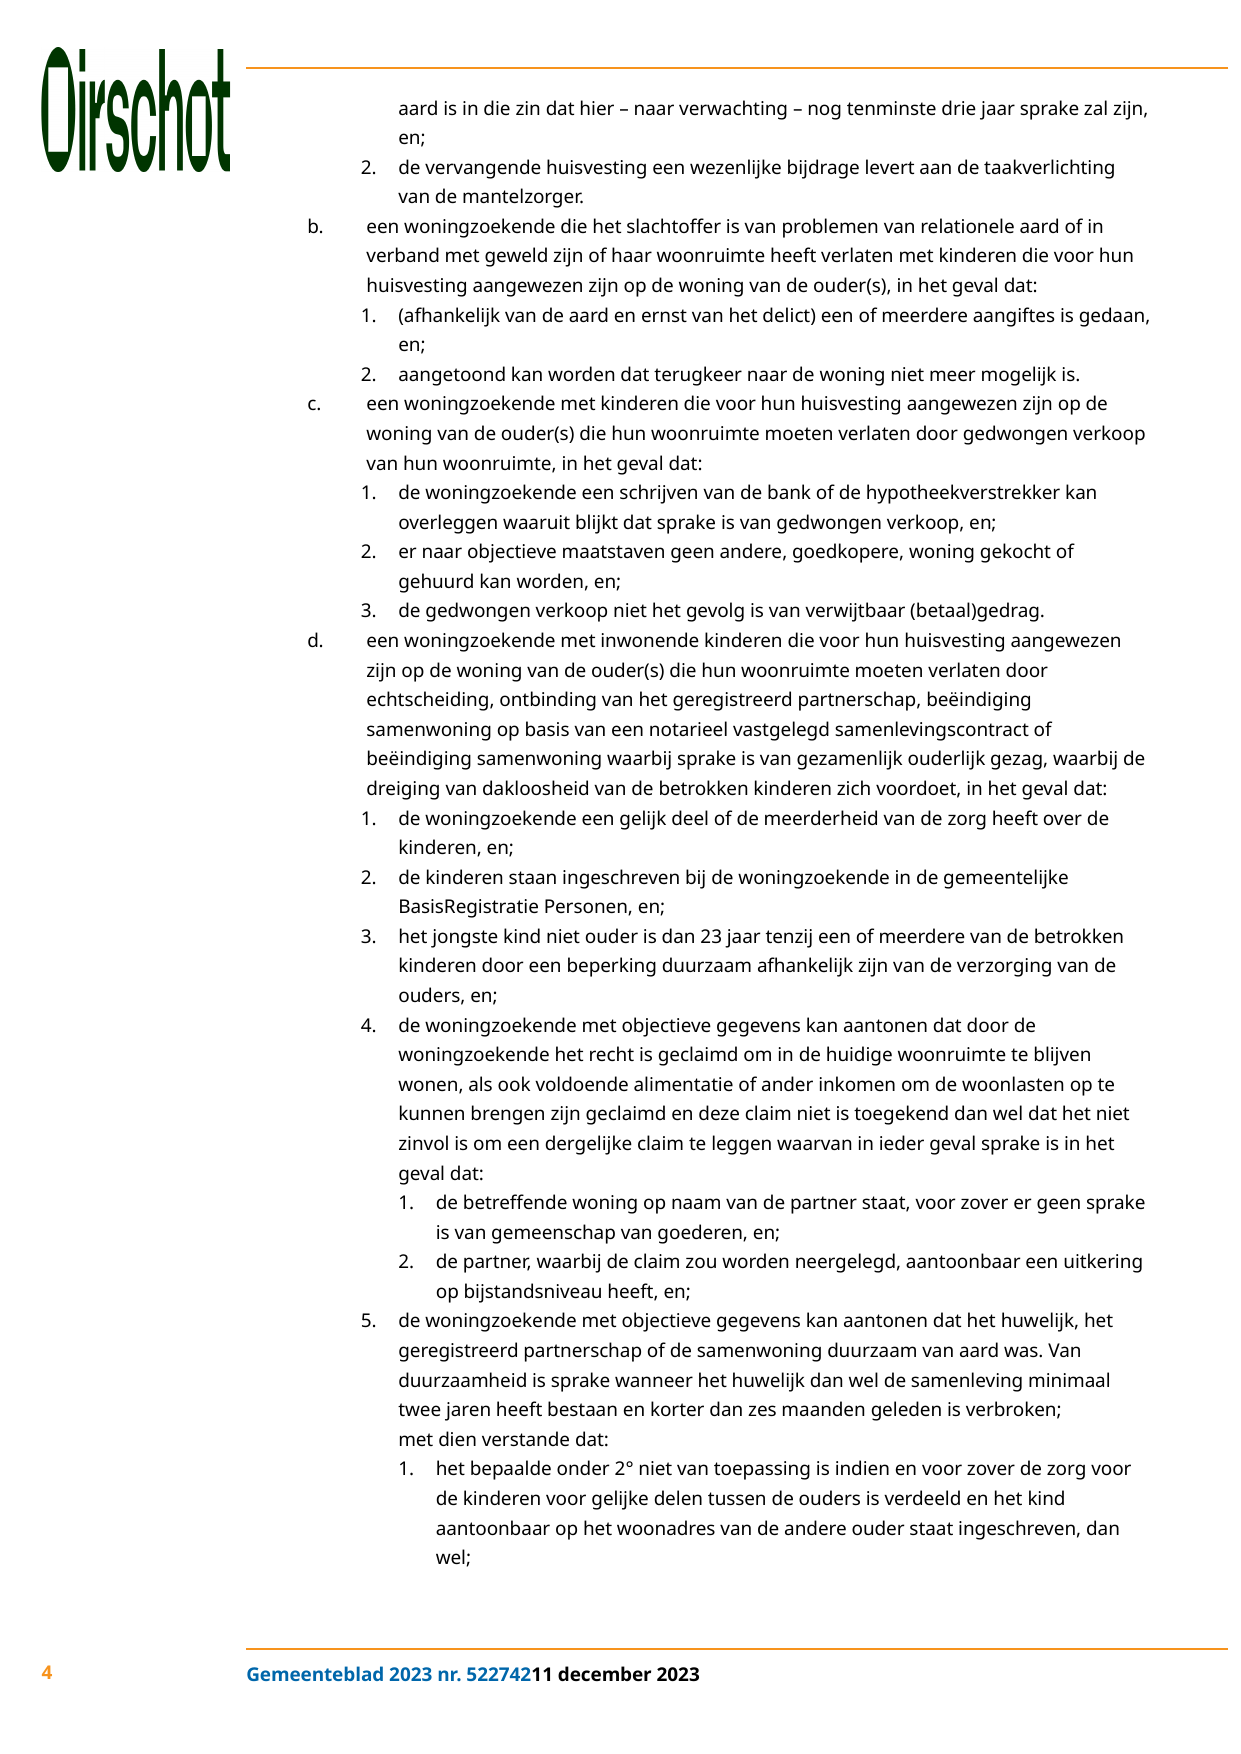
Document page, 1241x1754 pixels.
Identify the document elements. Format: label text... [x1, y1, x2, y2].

list aangetoond kan worden dat terugkeer naar de woning niet meer mogelijk is. [361, 361, 1152, 387]
list het bepaalde onder 2° niet van toepassing is indien en voor zover de zorg voor de kinderen voor gelijke delen tussen de ouders is verdeeld en het kind aantoonbaar op het woonadres van de andere ouder staat ingeschreven, dan wel; [398, 1456, 1152, 1570]
list aard is in die zin dat hier – naar verwachting – nog tenminste drie jaar sprake zal zijn, en; [361, 95, 1152, 150]
list er naar objectieve maatstaven geen andere, goedkopere, woning gekocht of gehuurd kan worden, en; [361, 538, 1152, 594]
list de gedwongen verkoop niet het gevolg is van verwijtbaar (betaal)gedrag. [361, 598, 1152, 623]
list een woningzoekende met inwonende kinderen die voor hun huisvesting aangewezen zijn op de woning van de ouder(s) die hun woonruimte moeten verlaten door echtscheiding, ontbinding van het geregistreerd partnerschap, beëindiging samenwoning op basis van een notarieel vastgelegd samenlevingscontract of beëindiging samenwoning waarbij sprake is van gezamenlijk ouderlijk gezag, waarbij de dreiging van dakloosheid van de betrokken kinderen zich voordoet, in het geval dat: [307, 627, 1152, 801]
list de vervangende huisvesting een wezenlijke bijdrage levert aan de taakverlichting van de mantelzorger. [361, 154, 1152, 209]
list de kinderen staan ingeschreven bij de woningzoekende in de gemeentelijke BasisRegistratie Personen, en; [361, 864, 1152, 919]
list de partner, waarbij de claim zou worden neergelegd, aantoonbaar een uitkering op bijstandsniveau heeft, en; [398, 1248, 1152, 1304]
list de betreffende woning op naam van de partner staat, voor zover er geen sprake is van gemeenschap van goederen, en; [398, 1189, 1152, 1245]
list de woningzoekende een gelijk deel of de meerderheid van de zorg heeft over de kinderen, en; [361, 805, 1152, 860]
picture [41, 47, 231, 172]
list een woningzoekende met kinderen die voor hun huisvesting aangewezen zijn op de woning van de ouder(s) die hun woonruimte moeten verlaten door gedwongen verkoop van hun woonruimte, in het geval dat: [307, 391, 1152, 476]
list de woningzoekende met objectieve gegevens kan aantonen dat door de woningzoekende het recht is geclaimd om in de huidige woonruimte te blijven wonen, als ook voldoende alimentatie of ander inkomen om de woonlasten op te kunnen brengen zijn geclaimd en deze claim niet is toegekend dan wel dat het niet zinvol is om een dergelijke claim te leggen waarvan in ieder geval sprake is in het geval dat: [361, 1012, 1152, 1186]
list met dien verstande dat: [361, 1426, 1152, 1452]
list de woningzoekende met objectieve gegevens kan aantonen dat het huwelijk, het geregistreerd partnerschap of de samenwoning duurzaam van aard was. Van duurzaamheid is sprake wanneer het huwelijk dan wel de samenleving minimaal twee jaren heeft bestaan en korter dan zes maanden geleden is verbroken; [361, 1308, 1152, 1422]
list de woningzoekende een schrijven van de bank of de hypotheekverstrekker kan overleggen waaruit blijkt dat sprake is van gedwongen verkoop, en; [361, 479, 1152, 535]
list een woningzoekende die het slachtoffer is van problemen van relationele aard of in verband met geweld zijn of haar woonruimte heeft verlaten met kinderen die voor hun huisvesting aangewezen zijn op de woning van de ouder(s), in het geval dat: [307, 213, 1152, 298]
list het jongste kind niet ouder is dan 23 jaar tenzij een of meerdere van de betrokken kinderen door een beperking duurzaam afhankelijk zijn van de verzorging van de ouders, en; [361, 923, 1152, 1008]
list (afhankelijk van de aard en ernst van het delict) een of meerdere aangiftes is gedaan, en; [361, 302, 1152, 357]
